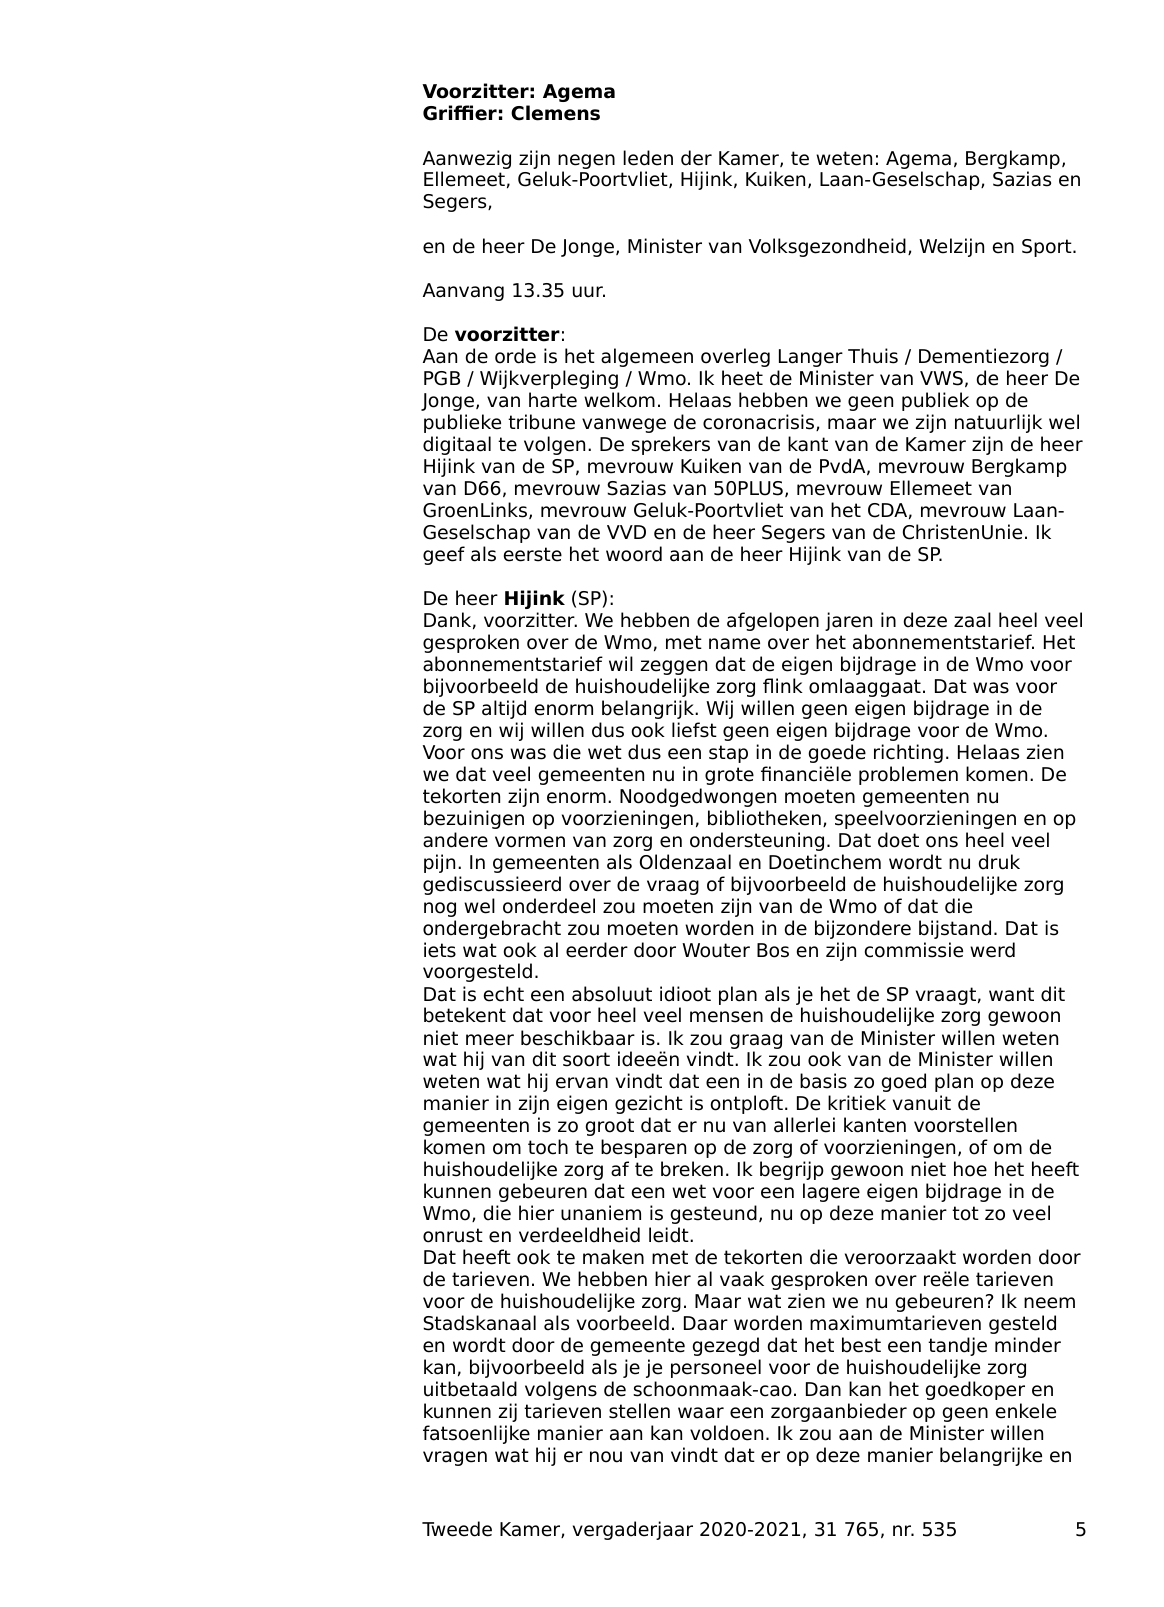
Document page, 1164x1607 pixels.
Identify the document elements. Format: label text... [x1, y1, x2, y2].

text De voorzitter: [422, 324, 1087, 346]
text Griffier: Clemens [422, 103, 1087, 125]
text Aanvang 13.35 uur. [422, 280, 1087, 302]
text en de heer De Jonge, Minister van Volksgezondheid, Welzijn en Sport. [422, 236, 1087, 257]
text Dat is echt een absoluut idioot plan als je het de SP vraagt, want dit betekent dat voor heel veel mensen de huishoudelijke zorg gewoon niet meer beschikbaar is. Ik zou graag van de Minister willen weten wat hij van dit soort ideeën vindt. Ik zou ook van de Minister willen weten wat hij ervan vindt dat een in de basis zo goed plan op deze manier in zijn eigen gezicht is ontploft. De kritiek vanuit de gemeenten is zo groot dat er nu van allerlei kanten voorstellen komen om toch te besparen op de zorg of voorzieningen, of om de huishoudelijke zorg af te breken. Ik begrijp gewoon niet hoe het heeft kunnen gebeuren dat een wet voor een lagere eigen bijdrage in de Wmo, die hier unaniem is gesteund, nu op deze manier tot zo veel onrust en verdeeldheid leidt. [422, 983, 1087, 1247]
text Dat heeft ook te maken met de tekorten die veroorzaakt worden door de tarieven. We hebben hier al vaak gesproken over reële tarieven voor de huishoudelijke zorg. Maar wat zien we nu gebeuren? Ik neem Stadskanaal als voorbeeld. Daar worden maximumtarieven gesteld en wordt door de gemeente gezegd dat het best een tandje minder kan, bijvoorbeeld als je je personeel voor de huishoudelijke zorg uitbetaald volgens de schoonmaak-cao. Dan kan het goedkoper en kunnen zij tarieven stellen waar een zorgaanbieder op geen enkele fatsoenlijke manier aan kan voldoen. Ik zou aan de Minister willen vragen wat hij er nou van vindt dat er op deze manier belangrijke en [422, 1247, 1087, 1467]
text Aan de orde is het algemeen overleg Langer Thuis / Dementiezorg / PGB / Wijkverpleging / Wmo. Ik heet de Minister van VWS, de heer De Jonge, van harte welkom. Helaas hebben we geen publiek op de publieke tribune vanwege de coronacrisis, maar we zijn natuurlijk wel digitaal te volgen. De sprekers van de kant van de Kamer zijn de heer Hijink van de SP, mevrouw Kuiken van de PvdA, mevrouw Bergkamp van D66, mevrouw Sazias van 50PLUS, mevrouw Ellemeet van GroenLinks, mevrouw Geluk-Poortvliet van het CDA, mevrouw Laan-Geselschap van de VVD en de heer Segers van de ChristenUnie. Ik geef als eerste het woord aan de heer Hijink van de SP. [422, 346, 1087, 566]
text Aanwezig zijn negen leden der Kamer, te weten: Agema, Bergkamp, Ellemeet, Geluk-Poortvliet, Hijink, Kuiken, Laan-Geselschap, Sazias en Segers, [422, 147, 1087, 213]
text Voorzitter: Agema [422, 81, 1087, 103]
text Dank, voorzitter. We hebben de afgelopen jaren in deze zaal heel veel gesproken over de Wmo, met name over het abonnementstarief. Het abonnementstarief wil zeggen dat de eigen bijdrage in de Wmo voor bijvoorbeeld de huishoudelijke zorg flink omlaaggaat. Dat was voor de SP altijd enorm belangrijk. Wij willen geen eigen bijdrage in de zorg en wij willen dus ook liefst geen eigen bijdrage voor de Wmo. Voor ons was die wet dus een stap in de goede richting. Helaas zien we dat veel gemeenten nu in grote financiële problemen komen. De tekorten zijn enorm. Noodgedwongen moeten gemeenten nu bezuinigen op voorzieningen, bibliotheken, speelvoorzieningen en op andere vormen van zorg en ondersteuning. Dat doet ons heel veel pijn. In gemeenten als Oldenzaal en Doetinchem wordt nu druk gediscussieerd over de vraag of bijvoorbeeld de huishoudelijke zorg nog wel onderdeel zou moeten zijn van de Wmo of dat die ondergebracht zou moeten worden in de bijzondere bijstand. Dat is iets wat ook al eerder door Wouter Bos en zijn commissie werd voorgesteld. [422, 610, 1087, 983]
text De heer Hijink (SP): [422, 588, 1087, 610]
